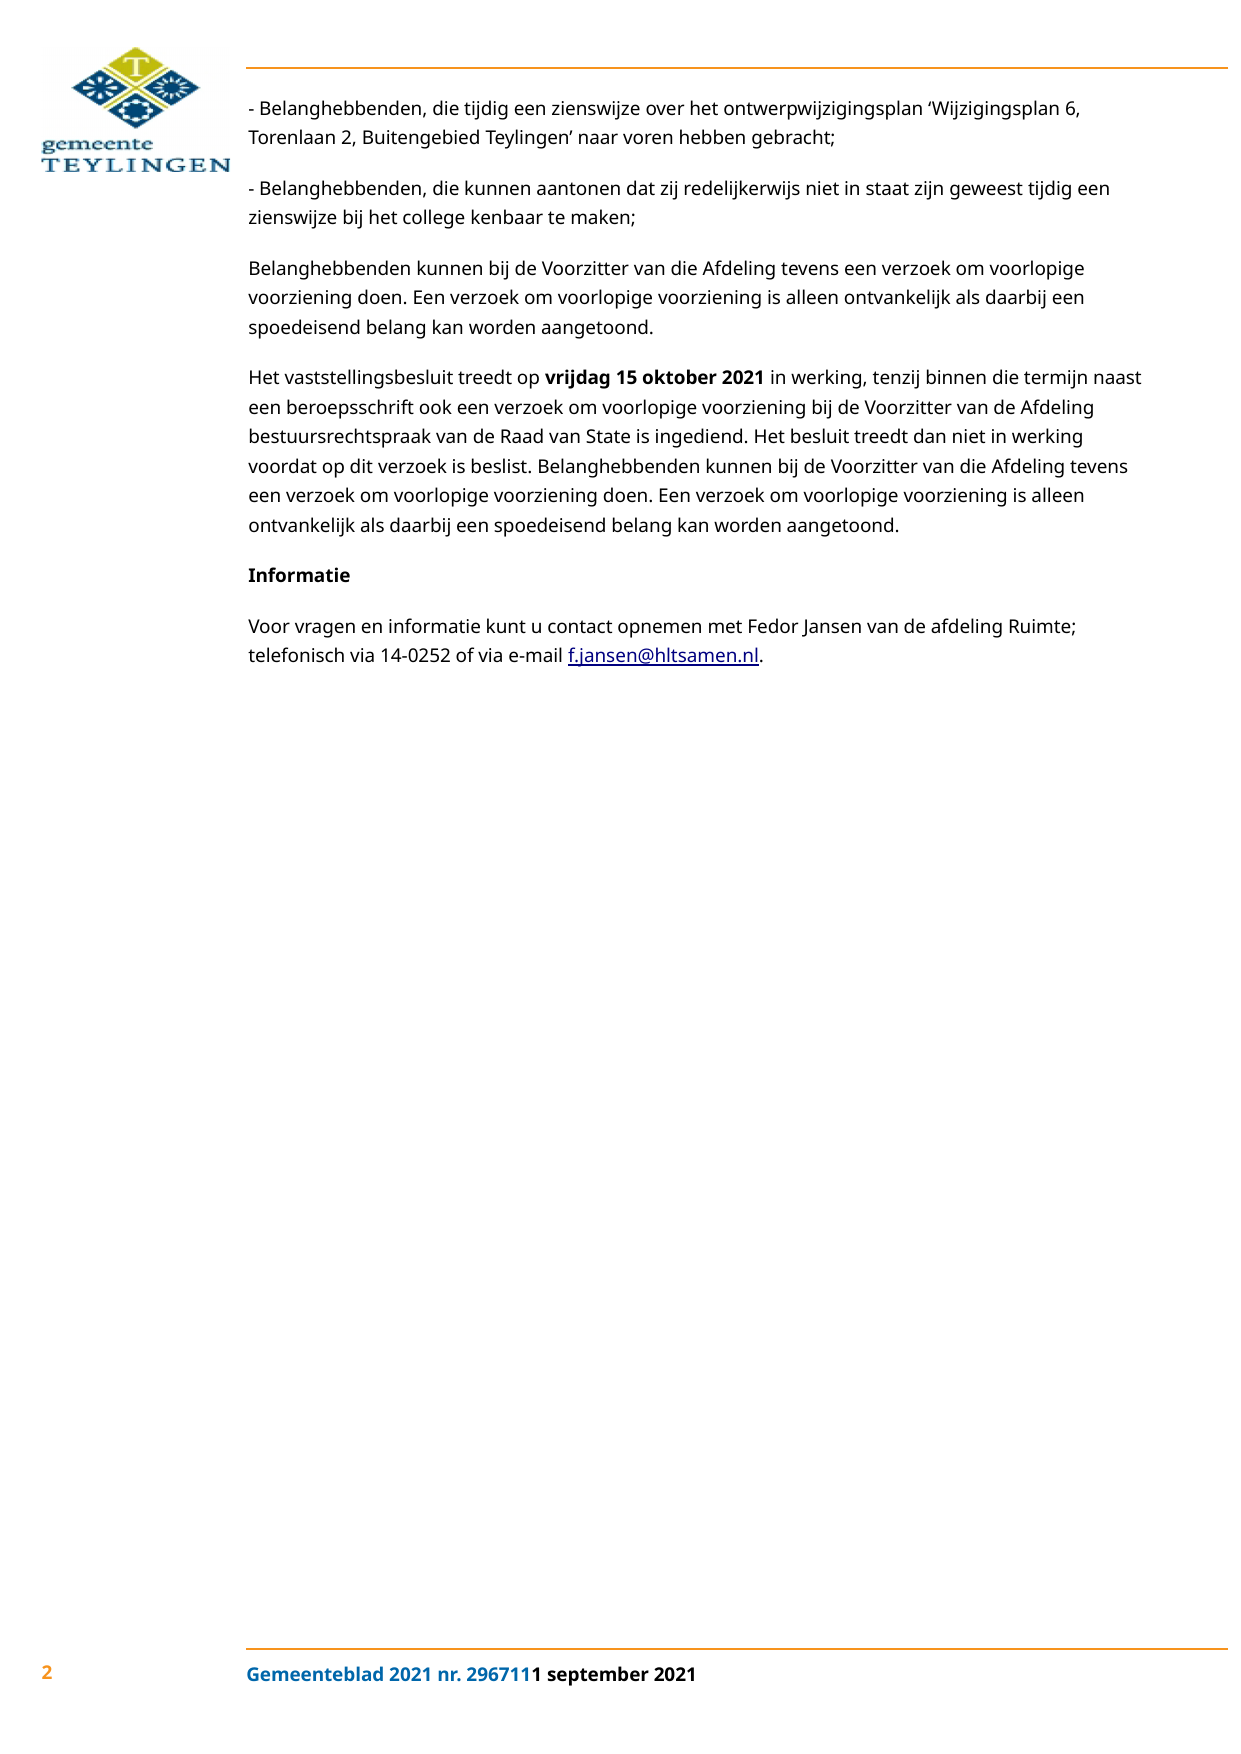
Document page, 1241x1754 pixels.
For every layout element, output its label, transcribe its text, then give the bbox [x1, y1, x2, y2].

text Belanghebbenden kunnen bij de Voorzitter van die Afdeling tevens een verzoek om voorlopige voorziening doen. Een verzoek om voorlopige voorziening is alleen ontvankelijk als daarbij een spoedeisend belang kan worden aangetoond. [248, 255, 1152, 340]
text - Belanghebbenden, die kunnen aantonen dat zij redelijkerwijs niet in staat zijn geweest tijdig een zienswijze bij het college kenbaar te maken; [248, 175, 1152, 230]
text Informatie [248, 563, 1152, 588]
text Voor vragen en informatie kunt u contact opnemen met Fedor Jansen van de afdeling Ruimte; telefonisch via 14-0252 of via e-mail f.jansen@hltsamen.nl. [248, 613, 1152, 668]
text Het vaststellingsbesluit treedt op vrijdag 15 oktober 2021 in werking, tenzij binnen die termijn naast een beroepsschrift ook een verzoek om voorlopige voorziening bij de Voorzitter van de Afdeling bestuursrechtspraak van de Raad van State is ingediend. Het besluit treedt dan niet in werking voordat op dit verzoek is beslist. Belanghebbenden kunnen bij de Voorzitter van die Afdeling tevens een verzoek om voorlopige voorziening doen. Een verzoek om voorlopige voorziening is alleen ontvankelijk als daarbij een spoedeisend belang kan worden aangetoond. [248, 364, 1152, 538]
picture [41, 47, 231, 172]
text - Belanghebbenden, die tijdig een zienswijze over het ontwerpwijzigingsplan ‘Wijzigingsplan 6, Torenlaan 2, Buitengebied Teylingen’ naar voren hebben gebracht; [248, 95, 1152, 150]
